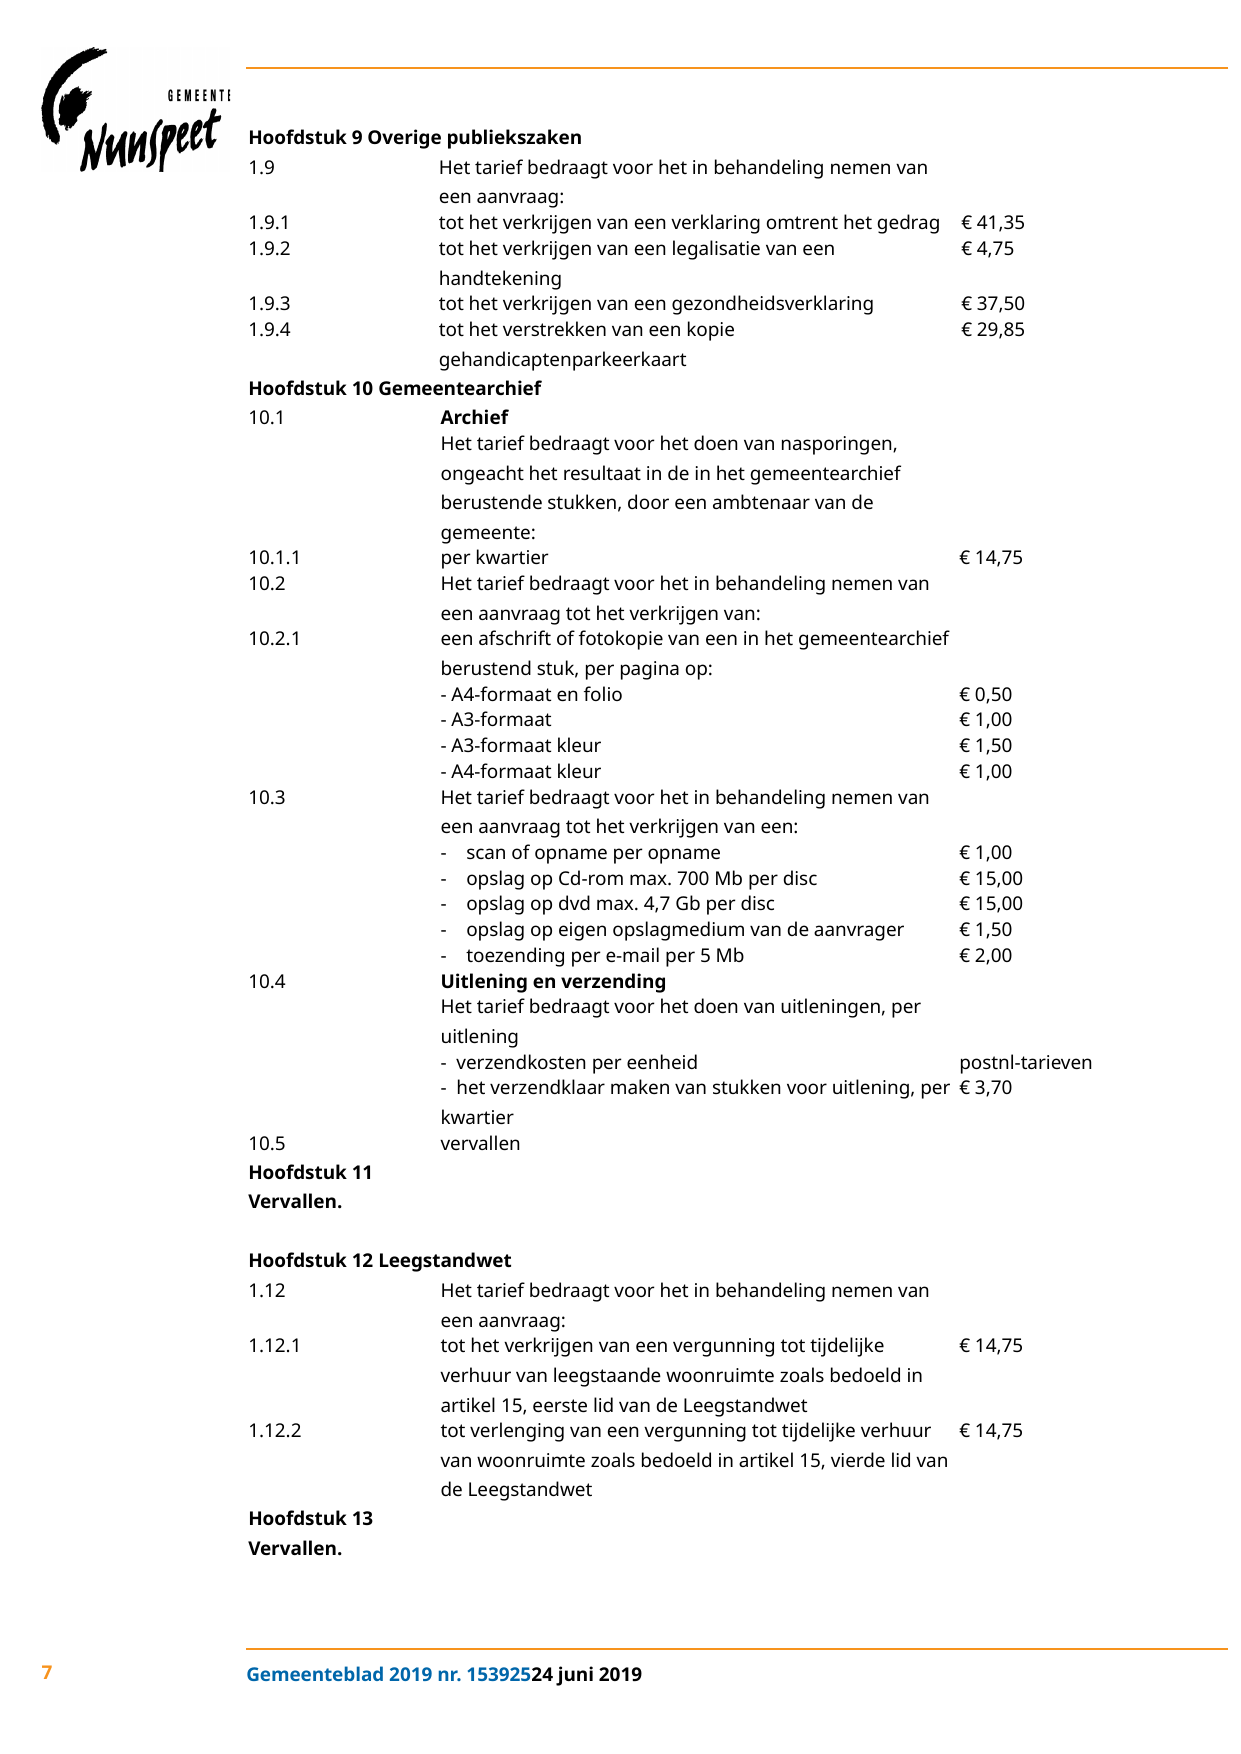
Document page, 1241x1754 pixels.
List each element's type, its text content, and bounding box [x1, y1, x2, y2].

table_cell [248, 916, 440, 942]
table_cell [959, 994, 1152, 1049]
table_cell € 14,75 [959, 545, 1152, 570]
table_cell Het tarief bedraagt voor het in behandeling nemen van een aanvraag tot het verkrijgen van een: [440, 784, 959, 839]
table_header Het tarief bedraagt voor het in behandeling nemen van een aanvraag: [439, 154, 961, 209]
table_cell € 1,50 [959, 733, 1152, 758]
picture [41, 47, 231, 172]
table_header 10.1 [248, 404, 440, 430]
table_cell 1.12.1 [248, 1333, 440, 1417]
table_cell Het tarief bedraagt voor het in behandeling nemen van een aanvraag tot het verkrijgen van: [440, 570, 959, 626]
table_cell 1.12.2 [248, 1418, 440, 1502]
table_header [959, 404, 1152, 430]
table_cell - opslag op dvd max. 4,7 Gb per disc [440, 891, 959, 916]
table_cell 1.9.3 [248, 290, 439, 316]
text Hoofdstuk 9 Overige publiekszaken [248, 124, 1152, 150]
table_cell [248, 707, 440, 732]
table_cell vervallen [440, 1130, 959, 1156]
table_cell € 3,70 [959, 1075, 1152, 1130]
text Vervallen. [248, 1535, 1152, 1561]
table_header 1.9 [248, 154, 439, 209]
table_cell - toezending per e-mail per 5 Mb [440, 942, 959, 968]
table_cell [959, 784, 1152, 839]
table_cell [248, 942, 440, 968]
table_cell [959, 626, 1152, 681]
table_cell [248, 733, 440, 758]
table_cell € 29,85 [961, 316, 1152, 371]
table_cell - het verzendklaar maken van stukken voor uitlening, per kwartier [440, 1075, 959, 1130]
table_cell € 0,50 [959, 681, 1152, 707]
table_cell tot het verkrijgen van een verklaring omtrent het gedrag [439, 209, 961, 235]
table_cell [959, 430, 1152, 544]
table_cell € 14,75 [959, 1418, 1152, 1502]
table_cell 10.3 [248, 784, 440, 839]
table_cell Het tarief bedraagt voor het doen van nasporingen, ongeacht het resultaat in de in het gemeentearchief berustende stukken, door een ambtenaar van de gemeente: [440, 430, 959, 544]
table_cell € 1,50 [959, 916, 1152, 942]
table_cell - A3-formaat [440, 707, 959, 732]
table_cell Uitlening en verzending [440, 968, 959, 993]
table_cell € 15,00 [959, 865, 1152, 891]
text Hoofdstuk 10 Gemeentearchief [248, 375, 1152, 400]
table_header [961, 154, 1152, 209]
table_cell [959, 968, 1152, 993]
table_cell postnl-tarieven [959, 1049, 1152, 1074]
table_cell 10.1.1 [248, 545, 440, 570]
table_cell € 4,75 [961, 235, 1152, 290]
table_header [959, 1277, 1152, 1333]
table_cell € 1,00 [959, 707, 1152, 732]
table_cell [248, 865, 440, 891]
table_cell 10.2 [248, 570, 440, 626]
table_cell 10.4 [248, 968, 440, 993]
table_cell - scan of opname per opname [440, 839, 959, 865]
table_cell - opslag op eigen opslagmedium van de aanvrager [440, 916, 959, 942]
table_cell tot verlenging van een vergunning tot tijdelijke verhuur van woonruimte zoals bedoeld in artikel 15, vierde lid van de Leegstandwet [440, 1418, 959, 1502]
table_cell € 37,50 [961, 290, 1152, 316]
text Vervallen. [248, 1188, 1152, 1214]
table_cell 10.2.1 [248, 626, 440, 681]
table_cell tot het verkrijgen van een legalisatie van een handtekening [439, 235, 961, 290]
table_cell € 2,00 [959, 942, 1152, 968]
text Hoofdstuk 11 [248, 1159, 1152, 1184]
table_cell [248, 681, 440, 707]
table_cell [248, 994, 440, 1049]
table_cell € 14,75 [959, 1333, 1152, 1417]
text Hoofdstuk 13 [248, 1506, 1152, 1531]
table_cell Het tarief bedraagt voor het doen van uitleningen, per uitlening [440, 994, 959, 1049]
table_cell - A4-formaat kleur [440, 758, 959, 784]
table_header 1.12 [248, 1277, 440, 1333]
table_cell - A3-formaat kleur [440, 733, 959, 758]
text Hoofdstuk 12 Leegstandwet [248, 1248, 1152, 1273]
table_cell - verzendkosten per eenheid [440, 1049, 959, 1074]
table_cell - A4-formaat en folio [440, 681, 959, 707]
table_cell [248, 1075, 440, 1130]
table_cell € 15,00 [959, 891, 1152, 916]
table_cell [959, 1130, 1152, 1156]
table_cell [959, 570, 1152, 626]
table_cell 1.9.1 [248, 209, 439, 235]
table_cell 1.9.4 [248, 316, 439, 371]
table_cell 1.9.2 [248, 235, 439, 290]
table_header Archief [440, 404, 959, 430]
table_header Het tarief bedraagt voor het in behandeling nemen van een aanvraag: [440, 1277, 959, 1333]
table_cell een afschrift of fotokopie van een in het gemeentearchief berustend stuk, per pagina op: [440, 626, 959, 681]
table_cell € 1,00 [959, 758, 1152, 784]
table_cell [248, 1049, 440, 1074]
table_cell tot het verkrijgen van een vergunning tot tijdelijke verhuur van leegstaande woonruimte zoals bedoeld in artikel 15, eerste lid van de Leegstandwet [440, 1333, 959, 1417]
table_cell - opslag op Cd-rom max. 700 Mb per disc [440, 865, 959, 891]
table_cell € 1,00 [959, 839, 1152, 865]
table_cell tot het verstrekken van een kopie gehandicaptenparkeerkaart [439, 316, 961, 371]
table_cell [248, 891, 440, 916]
table_cell [248, 430, 440, 544]
table_cell [248, 758, 440, 784]
table_cell [248, 839, 440, 865]
table_cell tot het verkrijgen van een gezondheidsverklaring [439, 290, 961, 316]
table_cell 10.5 [248, 1130, 440, 1156]
table_cell per kwartier [440, 545, 959, 570]
table_cell € 41,35 [961, 209, 1152, 235]
